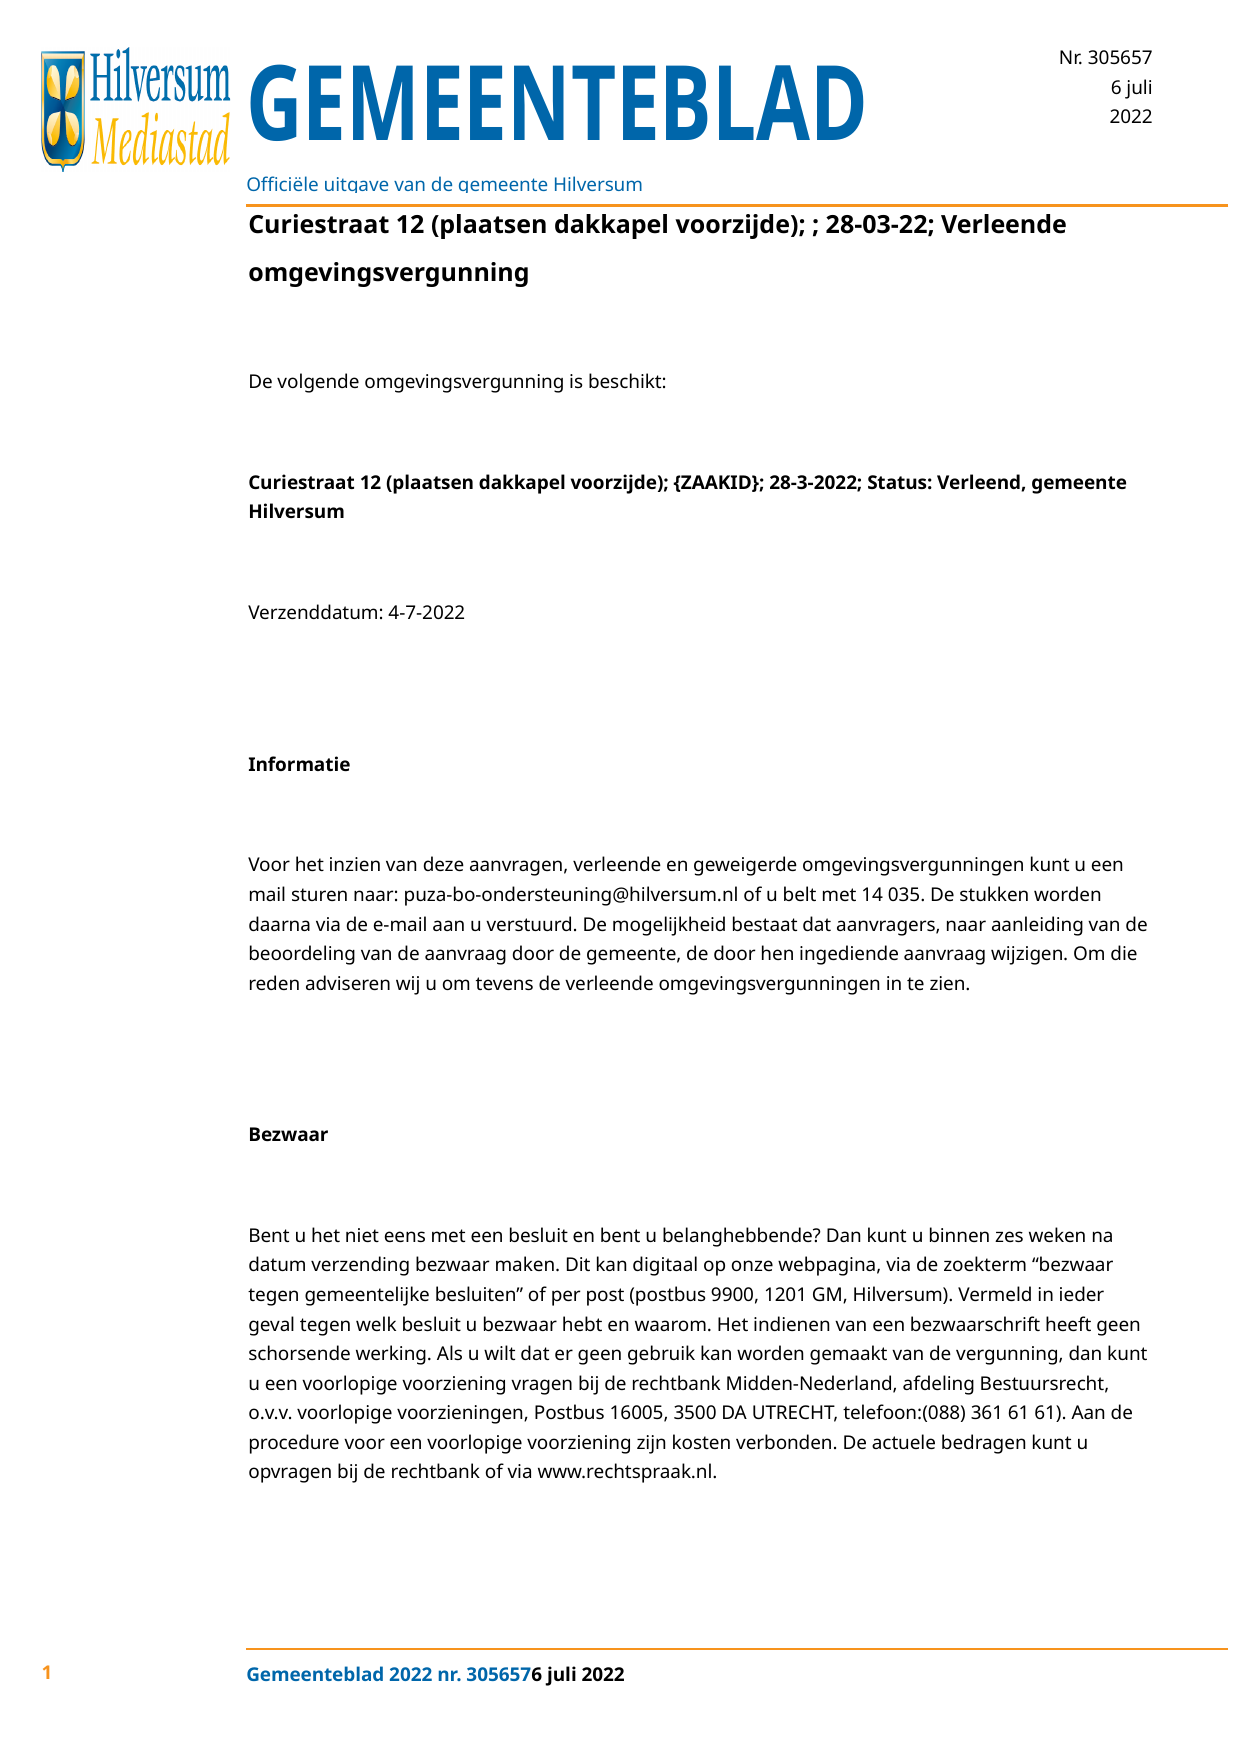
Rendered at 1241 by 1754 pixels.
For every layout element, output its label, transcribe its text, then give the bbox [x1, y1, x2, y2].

text Curiestraat 12 (plaatsen dakkapel voorzijde); {ZAAKID}; 28-3-2022; Status: Verleend, gemeente Hilversum [248, 469, 1152, 524]
text Bent u het niet eens met een besluit en bent u belanghebbende? Dan kunt u binnen zes weken na datum verzending bezwaar maken. Dit kan digitaal op onze webpagina, via de zoekterm “bezwaar tegen gemeentelijke besluiten” of per post (postbus 9900, 1201 GM, Hilversum). Vermeld in ieder geval tegen welk besluit u bezwaar hebt en waarom. Het indienen van een bezwaarschrift heeft geen schorsende werking. Als u wilt dat er geen gebruik kan worden gemaakt van de vergunning, dan kunt u een voorlopige voorziening vragen bij de rechtbank Midden-Nederland, afdeling Bestuursrecht, o.v.v. voorlopige voorzieningen, Postbus 16005, 3500 DA UTRECHT, telefoon:(088) 361 61 61). Aan de procedure voor een voorlopige voorziening zijn kosten verbonden. De actuele bedragen kunt u opvragen bij de rechtbank of via www.rechtspraak.nl. [248, 1222, 1152, 1484]
text Bezwaar [248, 1121, 1152, 1147]
text Informatie [248, 751, 1152, 777]
text De volgende omgevingsvergunning is beschikt: [248, 368, 1152, 394]
text Voor het inzien van deze aanvragen, verleende en geweigerde omgevingsvergunningen kunt u een mail sturen naar: puza-bo-ondersteuning@hilversum.nl of u belt met 14 035. De stukken worden daarna via de e-mail aan u verstuurd. De mogelijkheid bestaat dat aanvragers, naar aanleiding van de beoordeling van de aanvraag door de gemeente, de door hen ingediende aanvraag wijzigen. Om die reden adviseren wij u om tevens de verleende omgevingsvergunningen in te zien. [248, 852, 1152, 996]
picture [41, 47, 231, 172]
text Verzenddatum: 4-7-2022 [248, 599, 1152, 625]
text Curiestraat 12 (plaatsen dakkapel voorzijde); ; 28-03-22; Verleende omgevingsvergunning [248, 207, 1152, 288]
